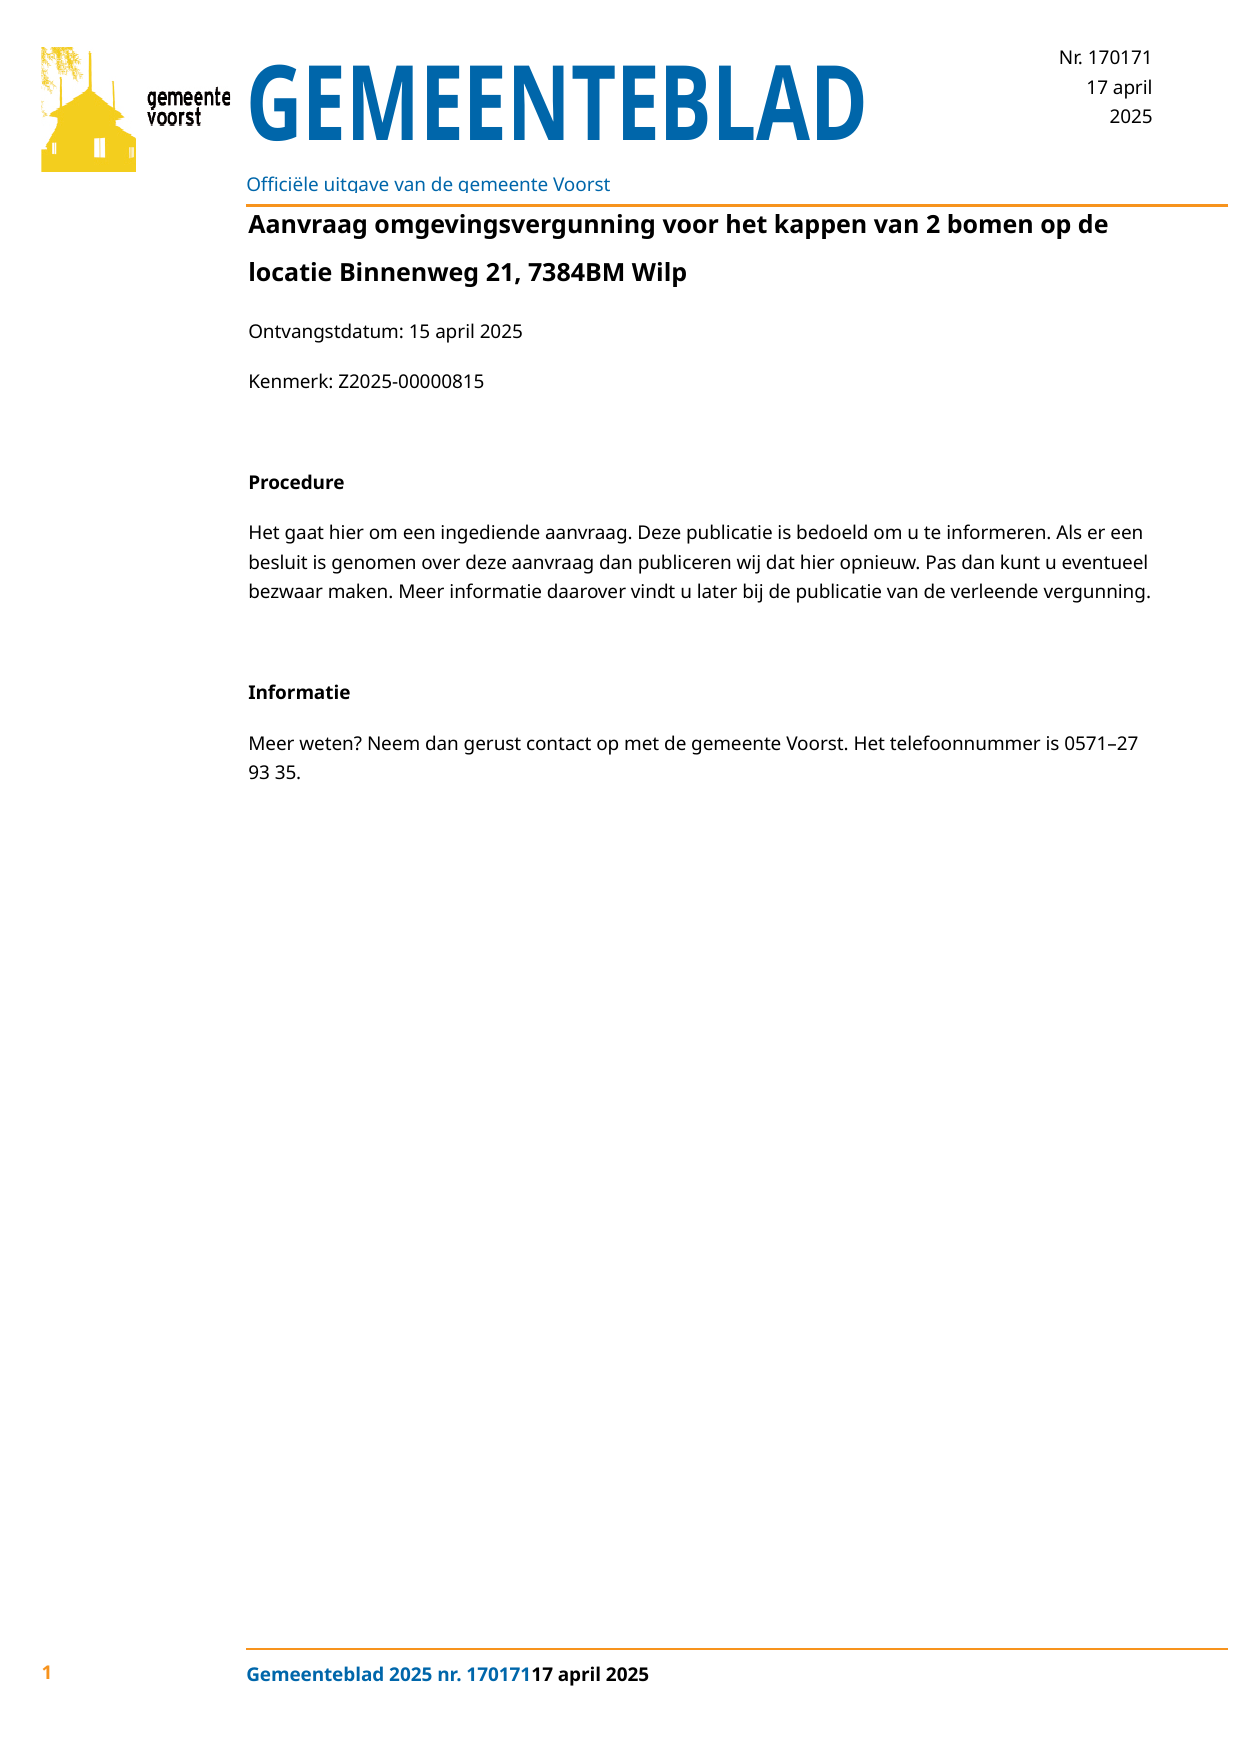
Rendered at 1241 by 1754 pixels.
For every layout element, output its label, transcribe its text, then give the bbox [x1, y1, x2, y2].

text Aanvraag omgevingsvergunning voor het kappen van 2 bomen op de locatie Binnenweg 21, 7384BM Wilp [248, 207, 1152, 288]
picture [41, 47, 231, 172]
text Kenmerk: Z2025-00000815 [248, 368, 1152, 394]
text Meer weten? Neem dan gerust contact op met de gemeente Voorst. Het telefoonnummer is 0571–27 93 35. [248, 730, 1152, 785]
text Het gaat hier om een ingediende aanvraag. Deze publicatie is bedoeld om u te informeren. Als er een besluit is genomen over deze aanvraag dan publiceren wij dat hier opnieuw. Pas dan kunt u eventueel bezwaar maken. Meer informatie daarover vindt u later bij de publicatie van de verleende vergunning. [248, 519, 1152, 604]
text Informatie [248, 679, 1152, 705]
text Procedure [248, 469, 1152, 495]
text Ontvangstdatum: 15 april 2025 [248, 318, 1152, 344]
